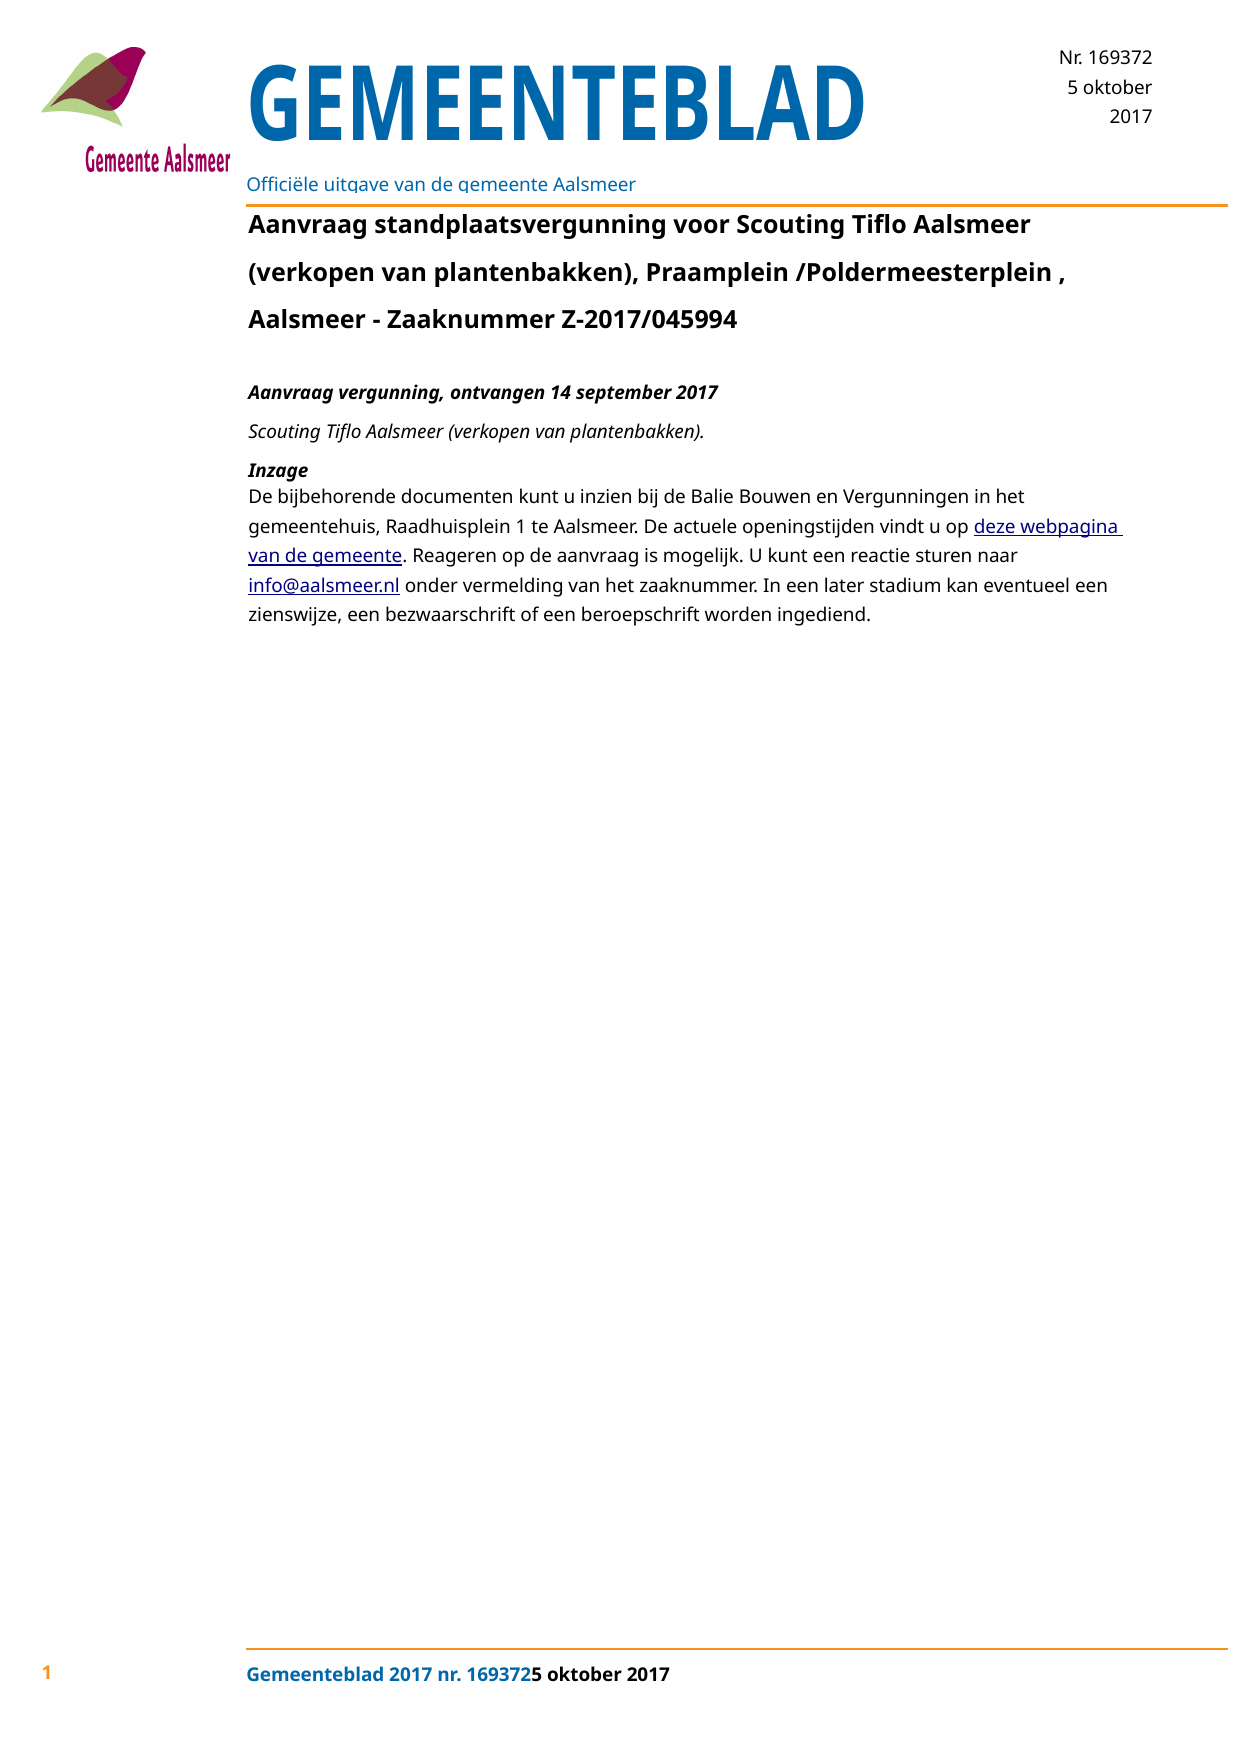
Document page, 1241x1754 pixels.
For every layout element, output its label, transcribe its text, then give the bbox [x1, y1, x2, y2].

text Aanvraag standplaatsvergunning voor Scouting Tiflo Aalsmeer (verkopen van plantenbakken), Praamplein /Poldermeesterplein , Aalsmeer - Zaaknummer Z-2017/045994 [248, 207, 1152, 336]
text Inzage [248, 458, 1152, 483]
picture [41, 47, 231, 172]
text De bijbehorende documenten kunt u inzien bij de Balie Bouwen en Vergunningen in het gemeentehuis, Raadhuisplein 1 te Aalsmeer. De actuele openingstijden vindt u op deze webpagina van de gemeente. Reageren op de aanvraag is mogelijk. U kunt een reactie sturen naar info@aalsmeer.nl onder vermelding van het zaaknummer. In een later stadium kan eventueel een zienswijze, een bezwaarschrift of een beroepschrift worden ingediend. [248, 483, 1152, 627]
text Scouting Tiflo Aalsmeer (verkopen van plantenbakken). [248, 418, 1152, 444]
text ​ [248, 652, 1152, 678]
text Aanvraag vergunning, ontvangen 14 september 2017 [248, 379, 1152, 405]
